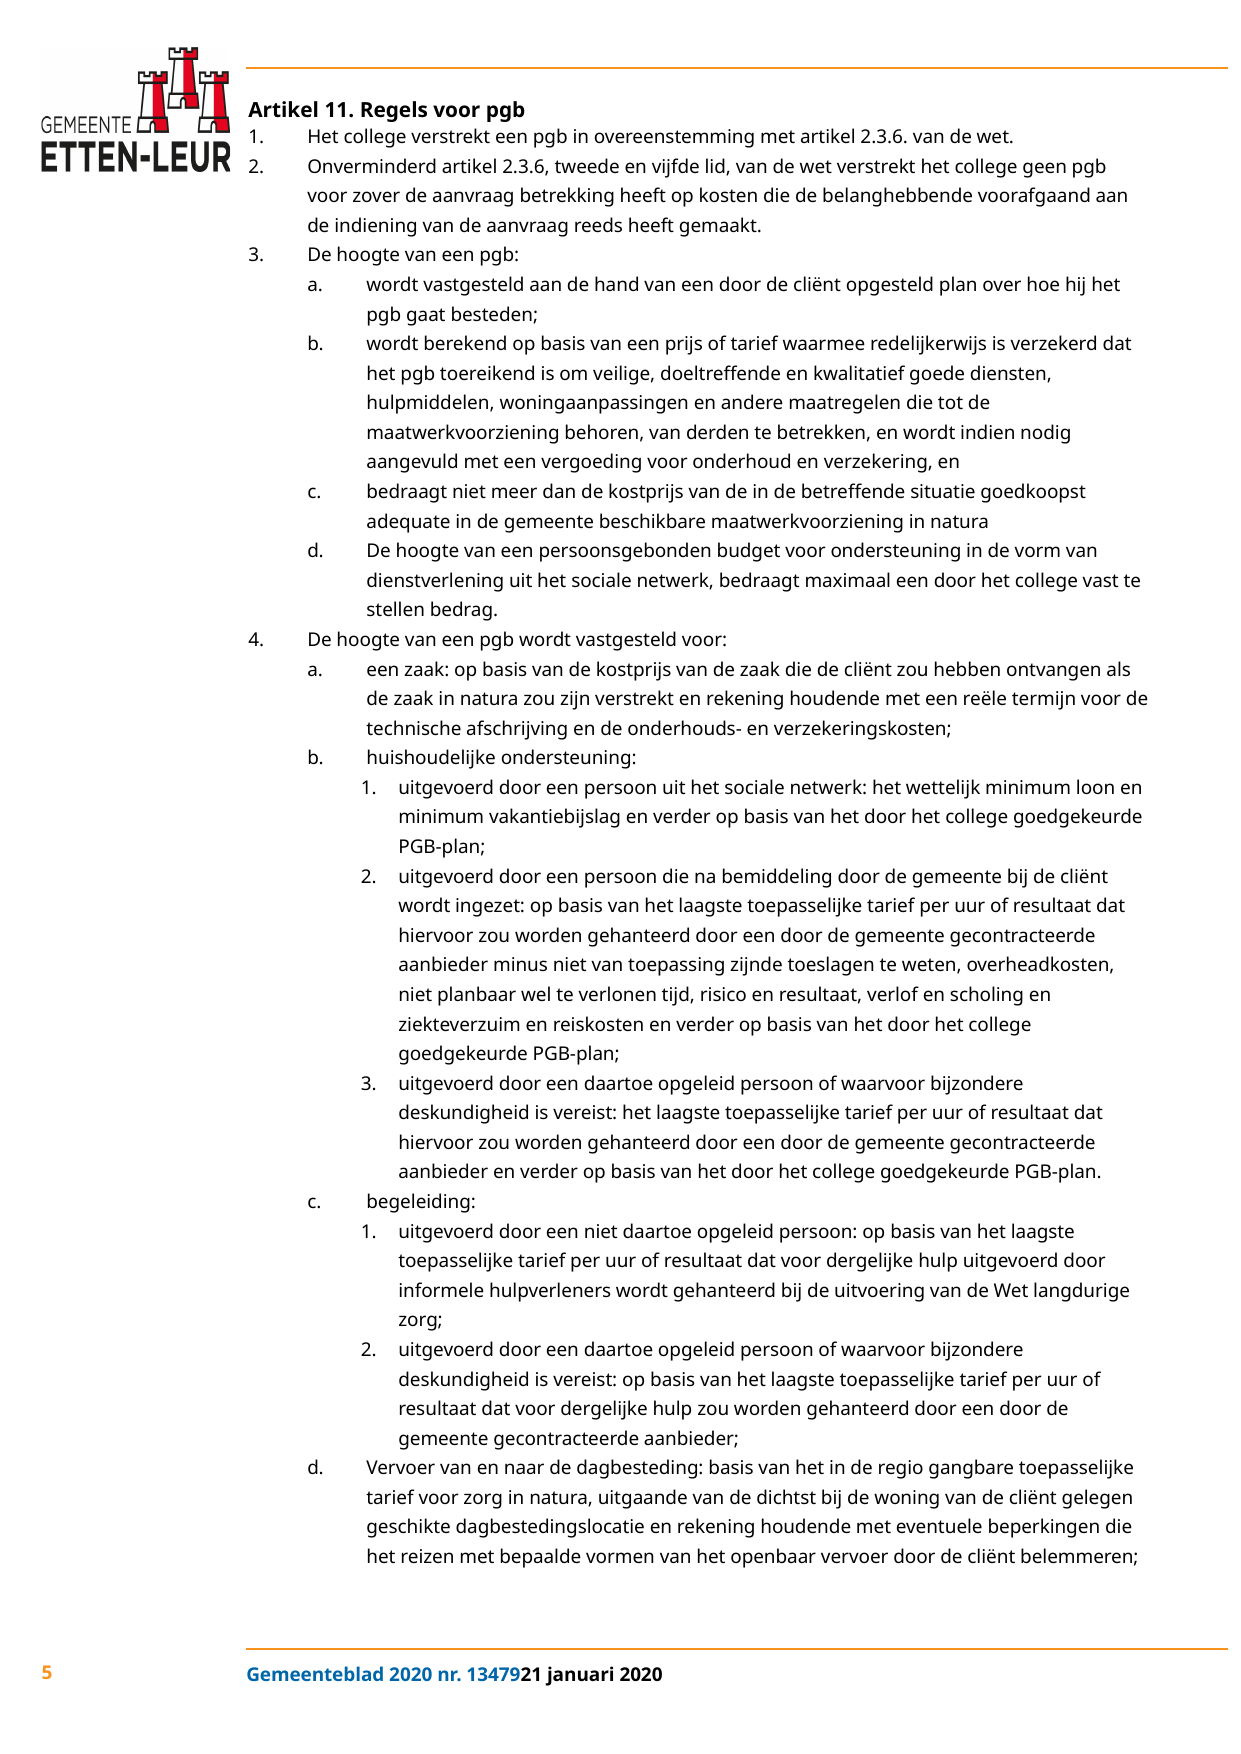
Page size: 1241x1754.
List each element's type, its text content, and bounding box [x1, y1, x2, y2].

list uitgevoerd door een persoon uit het sociale netwerk: het wettelijk minimum loon en minimum vakantiebijslag en verder op basis van het door het college goedgekeurde PGB-plan; [361, 774, 1152, 859]
list wordt vastgesteld aan de hand van een door de cliënt opgesteld plan over hoe hij het pgb gaat besteden; [307, 271, 1152, 326]
list De hoogte van een persoonsgebonden budget voor ondersteuning in de vorm van dienstverlening uit het sociale netwerk, bedraagt maximaal een door het college vast te stellen bedrag. [307, 537, 1152, 622]
list uitgevoerd door een daartoe opgeleid persoon of waarvoor bijzondere deskundigheid is vereist: het laagste toepasselijke tarief per uur of resultaat dat hiervoor zou worden gehanteerd door een door de gemeente gecontracteerde aanbieder en verder op basis van het door het college goedgekeurde PGB-plan. [361, 1070, 1152, 1184]
list wordt berekend op basis van een prijs of tarief waarmee redelijkerwijs is verzekerd dat het pgb toereikend is om veilige, doeltreffende en kwalitatief goede diensten, hulpmiddelen, woningaanpassingen en andere maatregelen die tot de maatwerkvoorziening behoren, van derden te betrekken, en wordt indien nodig aangevuld met een vergoeding voor onderhoud en verzekering, en [307, 330, 1152, 474]
list De hoogte van een pgb wordt vastgesteld voor: [248, 626, 1152, 652]
list De hoogte van een pgb: [248, 242, 1152, 267]
list huishoudelijke ondersteuning: [307, 744, 1152, 770]
list Vervoer van en naar de dagbesteding: basis van het in de regio gangbare toepasselijke tarief voor zorg in natura, uitgaande van de dichtst bij de woning van de cliënt gelegen geschikte dagbestedingslocatie en rekening houdende met eventuele beperkingen die het reizen met bepaalde vormen van het openbaar vervoer door de cliënt belemmeren; [307, 1454, 1152, 1569]
list uitgevoerd door een niet daartoe opgeleid persoon: op basis van het laagste toepasselijke tarief per uur of resultaat dat voor dergelijke hulp uitgevoerd door informele hulpverleners wordt gehanteerd bij de uitvoering van de Wet langdurige zorg; [361, 1218, 1152, 1332]
list uitgevoerd door een persoon die na bemiddeling door de gemeente bij de cliënt wordt ingezet: op basis van het laagste toepasselijke tarief per uur of resultaat dat hiervoor zou worden gehanteerd door een door de gemeente gecontracteerde aanbieder minus niet van toepassing zijnde toeslagen te weten, overheadkosten, niet planbaar wel te verlonen tijd, risico en resultaat, verlof en scholing en ziekteverzuim en reiskosten en verder op basis van het door het college goedgekeurde PGB-plan; [361, 863, 1152, 1066]
list Het college verstrekt een pgb in overeenstemming met artikel 2.3.6. van de wet. [248, 123, 1152, 149]
list een zaak: op basis van de kostprijs van de zaak die de cliënt zou hebben ontvangen als de zaak in natura zou zijn verstrekt en rekening houdende met een reële termijn voor de technische afschrijving en de onderhouds- en verzekeringskosten; [307, 656, 1152, 741]
picture [41, 47, 231, 172]
list Onverminderd artikel 2.3.6, tweede en vijfde lid, van de wet verstrekt het college geen pgb voor zover de aanvraag betrekking heeft op kosten die de belanghebbende voorafgaand aan de indiening van de aanvraag reeds heeft gemaakt. [248, 153, 1152, 238]
list begeleiding: [307, 1188, 1152, 1214]
list uitgevoerd door een daartoe opgeleid persoon of waarvoor bijzondere deskundigheid is vereist: op basis van het laagste toepasselijke tarief per uur of resultaat dat voor dergelijke hulp zou worden gehanteerd door een door de gemeente gecontracteerde aanbieder; [361, 1336, 1152, 1451]
text Artikel 11. Regels voor pgb [248, 95, 1152, 123]
list bedraagt niet meer dan de kostprijs van de in de betreffende situatie goedkoopst adequate in de gemeente beschikbare maatwerkvoorziening in natura [307, 478, 1152, 533]
